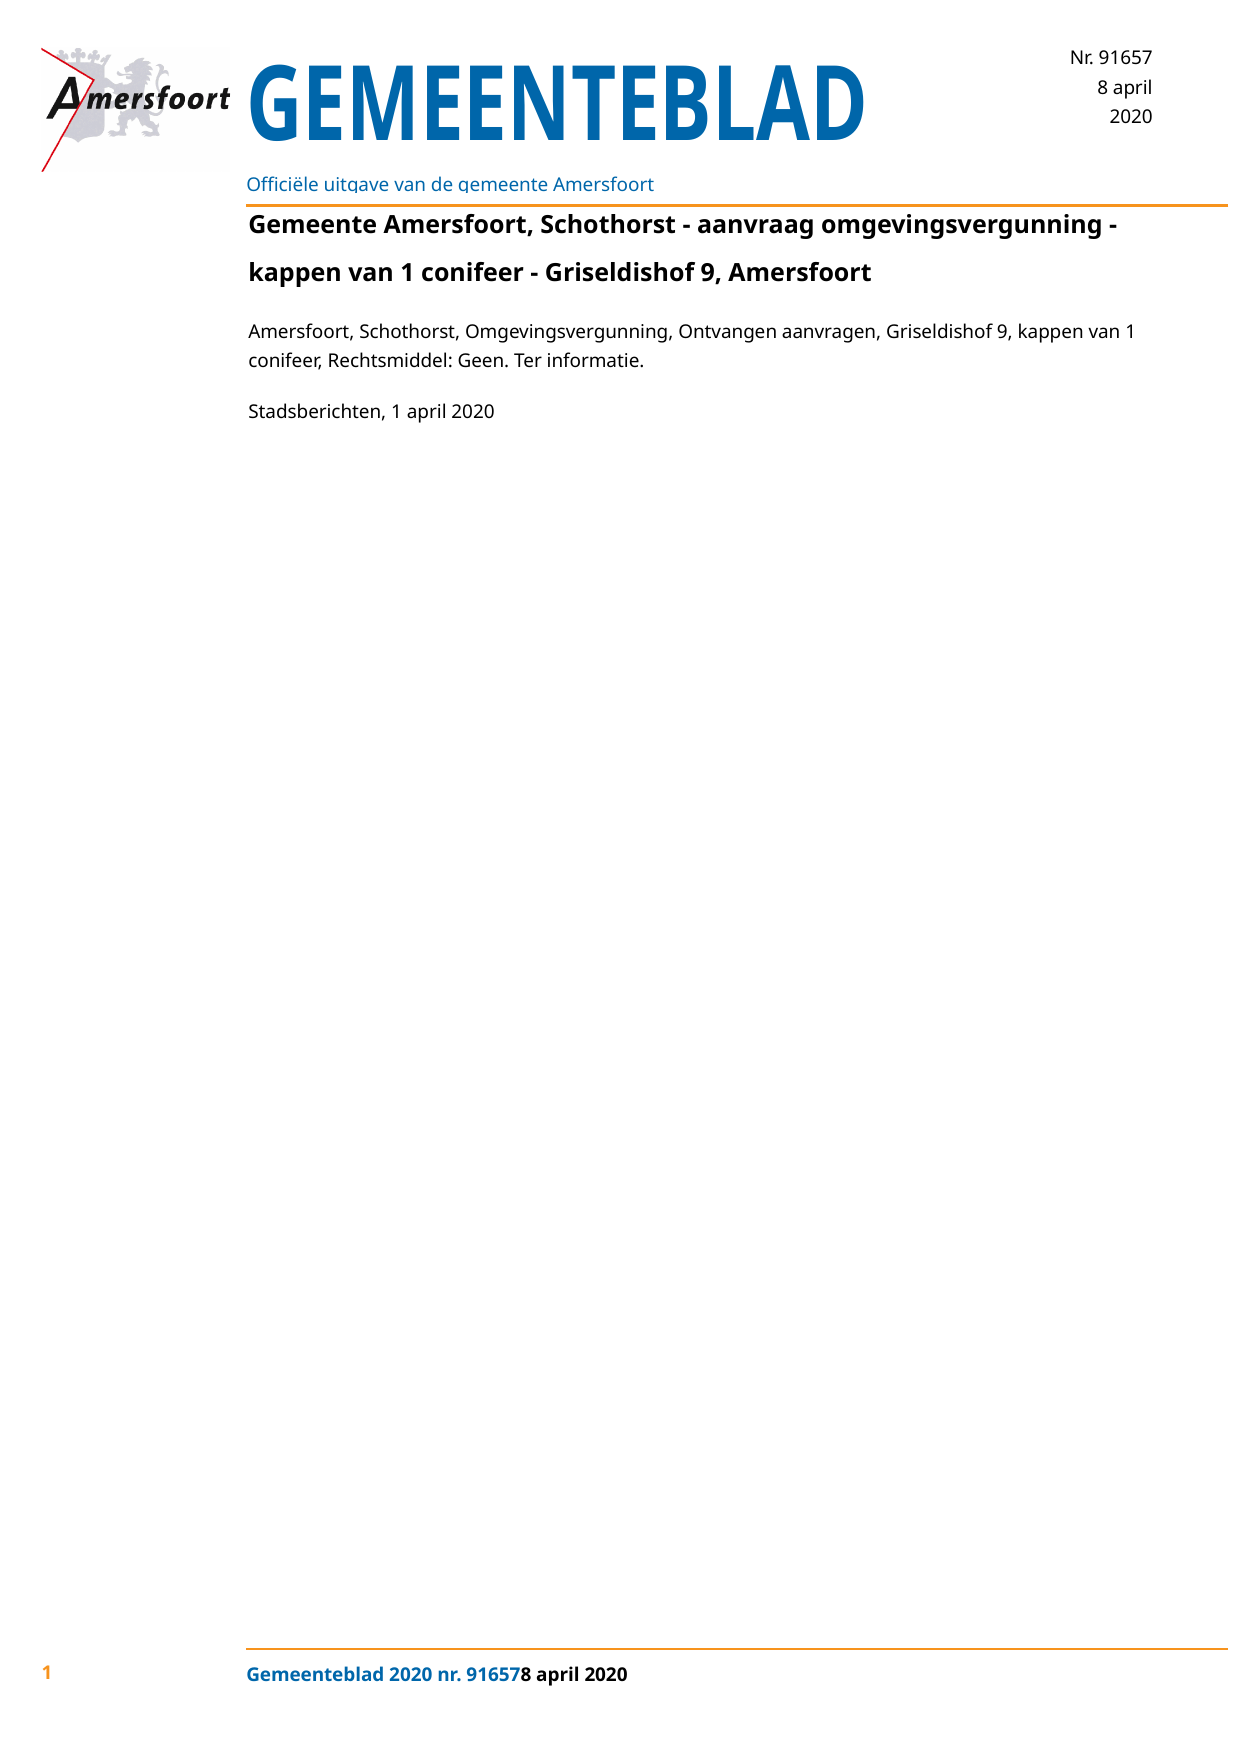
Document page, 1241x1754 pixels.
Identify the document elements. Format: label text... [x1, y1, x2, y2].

picture [41, 47, 231, 172]
text Stadsberichten, 1 april 2020 [248, 398, 1152, 424]
text Gemeente Amersfoort, Schothorst - aanvraag omgevingsvergunning - kappen van 1 conifeer - Griseldishof 9, Amersfoort [248, 207, 1152, 288]
text Amersfoort, Schothorst, Omgevingsvergunning, Ontvangen aanvragen, Griseldishof 9, kappen van 1 conifeer, Rechtsmiddel: Geen. Ter informatie. [248, 318, 1152, 373]
